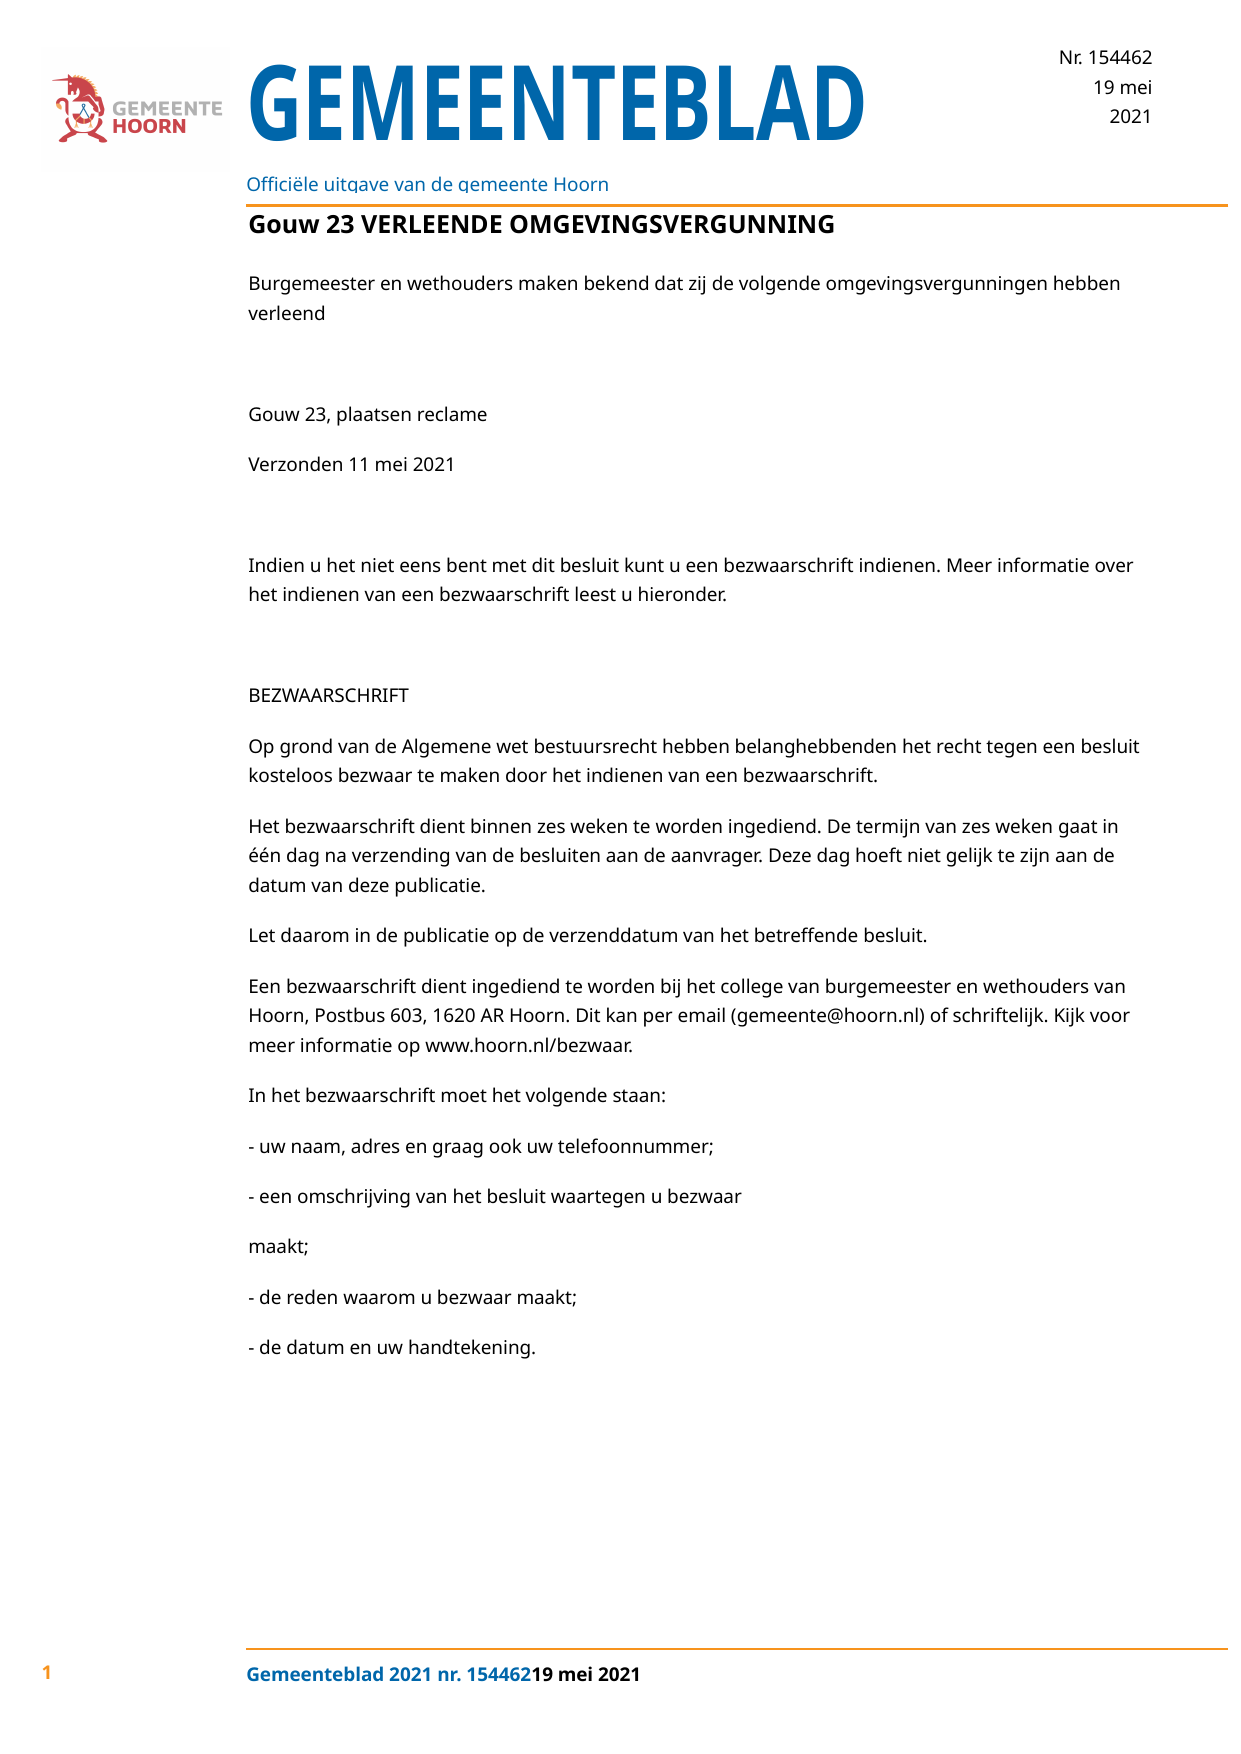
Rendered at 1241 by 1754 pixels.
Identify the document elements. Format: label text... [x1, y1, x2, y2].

text Gouw 23 VERLEENDE OMGEVINGSVERGUNNING [248, 207, 1152, 241]
text Indien u het niet eens bent met dit besluit kunt u een bezwaarschrift indienen. Meer informatie over het indienen van een bezwaarschrift leest u hieronder. [248, 552, 1152, 607]
text maakt; [248, 1234, 1152, 1259]
text - de reden waarom u bezwaar maakt; [248, 1284, 1152, 1310]
text - uw naam, adres en graag ook uw telefoonnummer; [248, 1133, 1152, 1158]
text In het bezwaarschrift moet het volgende staan: [248, 1082, 1152, 1108]
text Het bezwaarschrift dient binnen zes weken te worden ingediend. De termijn van zes weken gaat in één dag na verzending van de besluiten aan de aanvrager. Deze dag hoeft niet gelijk te zijn aan de datum van deze publicatie. [248, 813, 1152, 898]
text - de datum en uw handtekening. [248, 1334, 1152, 1360]
text Op grond van de Algemene wet bestuursrecht hebben belanghebbenden het recht tegen een besluit kosteloos bezwaar te maken door het indienen van een bezwaarschrift. [248, 733, 1152, 788]
text Verzonden 11 mei 2021 [248, 451, 1152, 477]
text Gouw 23, plaatsen reclame [248, 401, 1152, 426]
text Een bezwaarschrift dient ingediend te worden bij het college van burgemeester en wethouders van Hoorn, Postbus 603, 1620 AR Hoorn. Dit kan per email (gemeente@hoorn.nl) of schriftelijk. Kijk voor meer informatie op www.hoorn.nl/bezwaar. [248, 973, 1152, 1058]
picture [41, 47, 231, 172]
text Let daarom in de publicatie op de verzenddatum van het betreffende besluit. [248, 922, 1152, 948]
text BEZWAARSCHRIFT [248, 682, 1152, 708]
text - een omschrijving van het besluit waartegen u bezwaar [248, 1183, 1152, 1209]
text Burgemeester en wethouders maken bekend dat zij de volgende omgevingsvergunningen hebben verleend [248, 270, 1152, 326]
